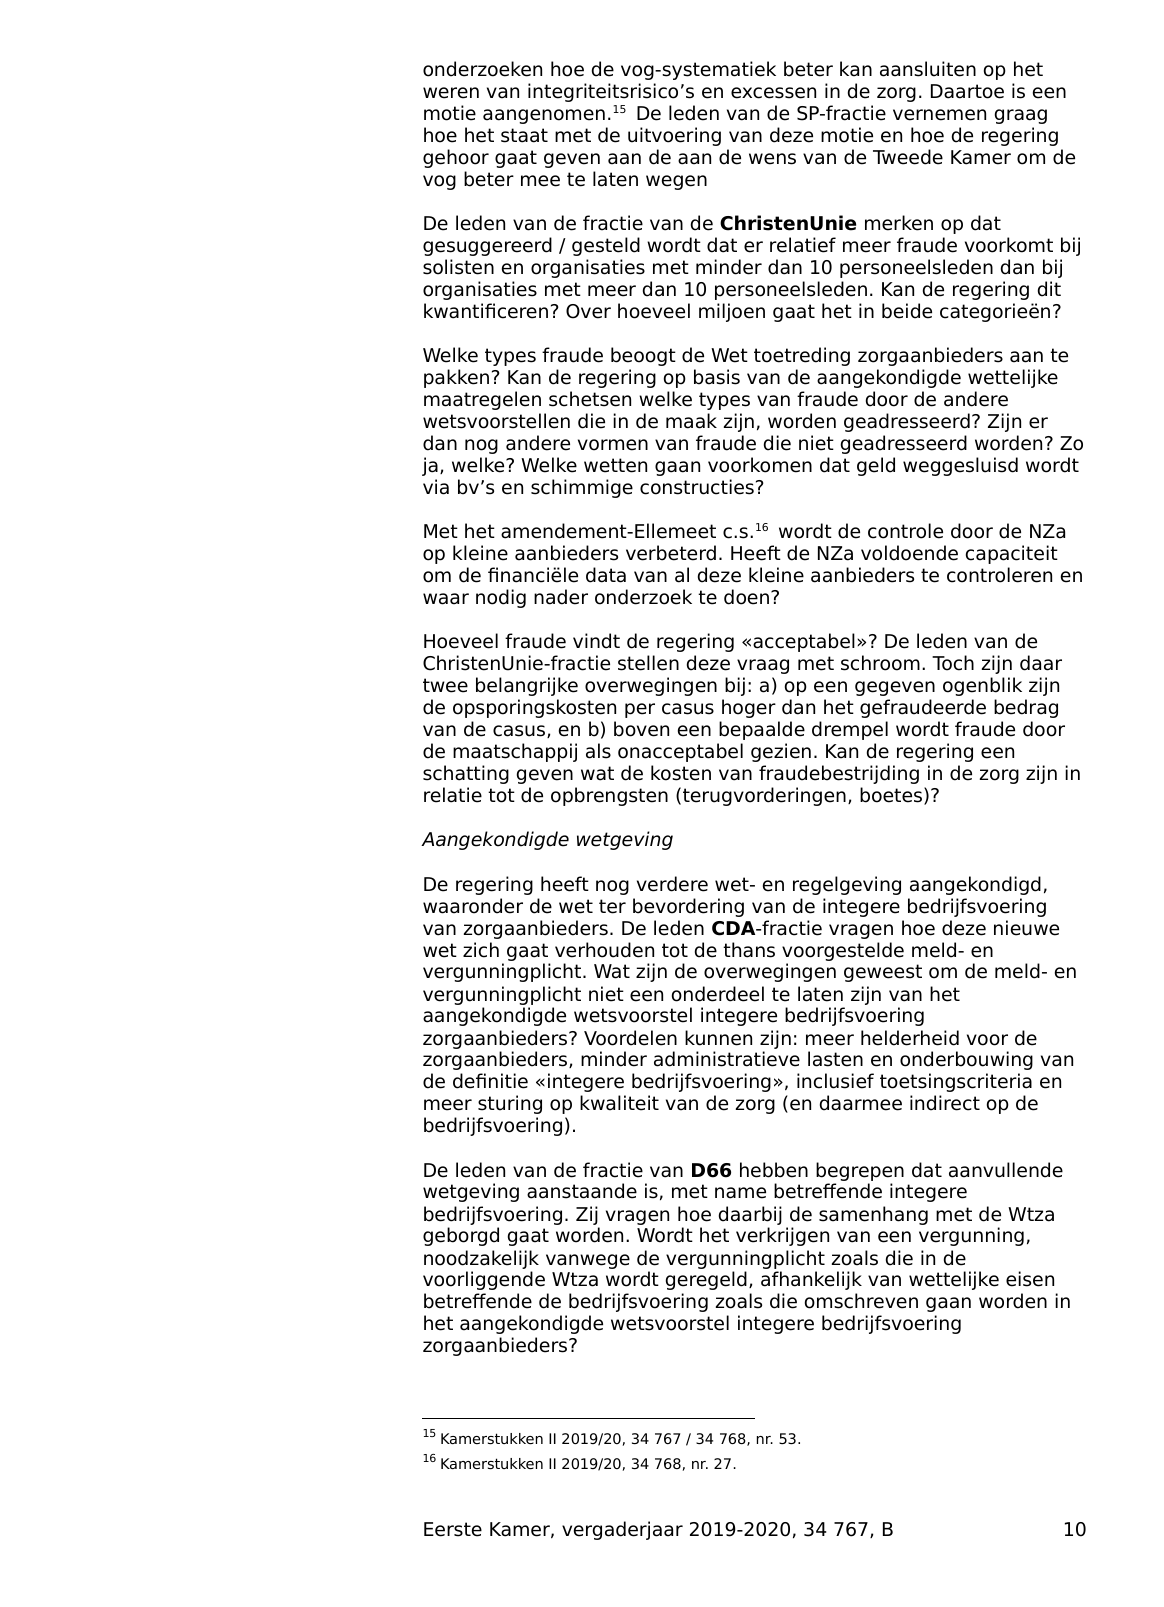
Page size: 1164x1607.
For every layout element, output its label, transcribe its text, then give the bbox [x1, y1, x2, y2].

text De regering heeft nog verdere wet- en regelgeving aangekondigd, waaronder de wet ter bevordering van de integere bedrijfsvoering van zorgaanbieders. De leden CDA-fractie vragen hoe deze nieuwe wet zich gaat verhouden tot de thans voorgestelde meld- en vergunningplicht. Wat zijn de overwegingen geweest om de meld- en vergunningplicht niet een onderdeel te laten zijn van het aangekondigde wetsvoorstel integere bedrijfsvoering zorgaanbieders? Voordelen kunnen zijn: meer helderheid voor de zorgaanbieders, minder administratieve lasten en onderbouwing van de definitie «integere bedrijfsvoering», inclusief toetsingscriteria en meer sturing op kwaliteit van de zorg (en daarmee indirect op de bedrijfsvoering). [422, 873, 1087, 1137]
text Hoeveel fraude vindt de regering «acceptabel»? De leden van de ChristenUnie-fractie stellen deze vraag met schroom. Toch zijn daar twee belangrijke overwegingen bij: a) op een gegeven ogenblik zijn de opsporingskosten per casus hoger dan het gefraudeerde bedrag van de casus, en b) boven een bepaalde drempel wordt fraude door de maatschappij als onacceptabel gezien. Kan de regering een schatting geven wat de kosten van fraudebestrijding in de zorg zijn in relatie tot de opbrengsten (terugvorderingen, boetes)? [422, 631, 1087, 807]
text onderzoeken hoe de vog-systematiek beter kan aansluiten op het weren van integriteitsrisico’s en excessen in de zorg. Daartoe is een motie aangenomen. De leden van de SP-fractie vernemen graag hoe het staat met de uitvoering van deze motie en hoe de regering gehoor gaat geven aan de aan de wens van de Tweede Kamer om de vog beter mee te laten wegen [422, 59, 1087, 191]
text Welke types fraude beoogt de Wet toetreding zorgaanbieders aan te pakken? Kan de regering op basis van de aangekondigde wettelijke maatregelen schetsen welke types van fraude door de andere wetsvoorstellen die in de maak zijn, worden geadresseerd? Zijn er dan nog andere vormen van fraude die niet geadresseerd worden? Zo ja, welke? Welke wetten gaan voorkomen dat geld weggesluisd wordt via bv’s en schimmige constructies? [422, 345, 1087, 499]
subtitle Aangekondigde wetgeving [422, 829, 1087, 851]
text Kamerstukken II 2019/20, 34 767 / 34 768, nr. 53. [422, 1427, 1087, 1449]
text De leden van de fractie van D66 hebben begrepen dat aanvullende wetgeving aanstaande is, met name betreffende integere bedrijfsvoering. Zij vragen hoe daarbij de samenhang met de Wtza geborgd gaat worden. Wordt het verkrijgen van een vergunning, noodzakelijk vanwege de vergunningplicht zoals die in de voorliggende Wtza wordt geregeld, afhankelijk van wettelijke eisen betreffende de bedrijfsvoering zoals die omschreven gaan worden in het aangekondigde wetsvoorstel integere bedrijfsvoering zorgaanbieders? [422, 1159, 1087, 1357]
text Kamerstukken II 2019/20, 34 768, nr. 27. [422, 1452, 1087, 1474]
text De leden van de fractie van de ChristenUnie merken op dat gesuggereerd / gesteld wordt dat er relatief meer fraude voorkomt bij solisten en organisaties met minder dan 10 personeelsleden dan bij organisaties met meer dan 10 personeelsleden. Kan de regering dit kwantificeren? Over hoeveel miljoen gaat het in beide categorieën? [422, 213, 1087, 323]
text Met het amendement-Ellemeet c.s. wordt de controle door de NZa op kleine aanbieders verbeterd. Heeft de NZa voldoende capaciteit om de financiële data van al deze kleine aanbieders te controleren en waar nodig nader onderzoek te doen? [422, 521, 1087, 609]
